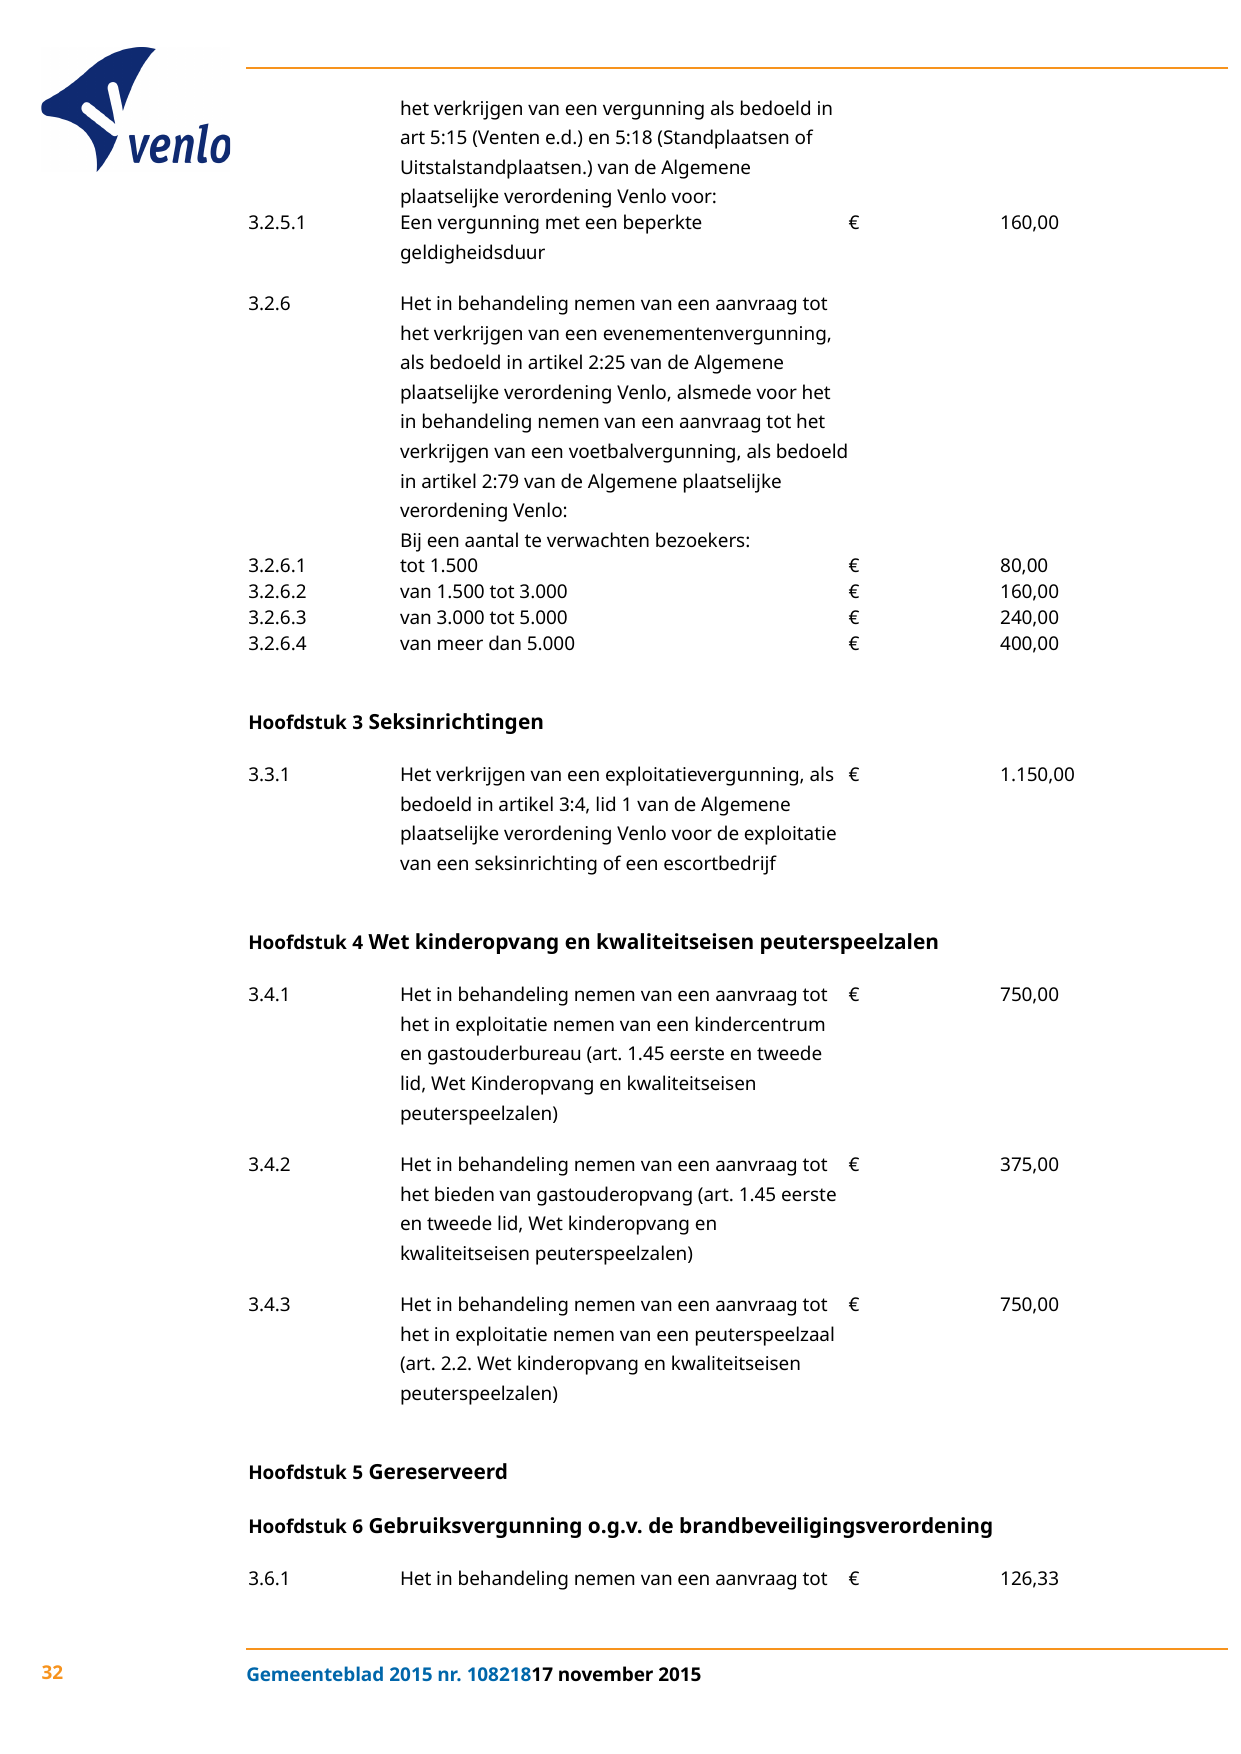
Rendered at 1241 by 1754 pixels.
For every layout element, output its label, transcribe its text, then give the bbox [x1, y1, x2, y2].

table_cell tot 1.500 [400, 553, 848, 578]
table_cell van 1.500 tot 3.000 [400, 579, 848, 604]
table_cell [848, 290, 1000, 553]
table_cell € [848, 209, 1000, 264]
table_cell 3.2.6.3 [248, 604, 400, 630]
table_header 126,33 [1000, 1566, 1152, 1591]
table_cell [248, 1266, 400, 1291]
table_header 3.4.1 [248, 981, 400, 1125]
table_cell [848, 95, 1000, 209]
table_header € [848, 1566, 1000, 1591]
table_cell [248, 1125, 400, 1151]
table_cell [400, 1125, 848, 1151]
table_cell 160,00 [1000, 579, 1152, 604]
table_cell 400,00 [1000, 630, 1152, 656]
table_cell 80,00 [1000, 553, 1152, 578]
table_cell [848, 1125, 1000, 1151]
text Hoofdstuk 5 Gereserveerd [248, 1457, 1152, 1486]
table_cell Het in behandeling nemen van een aanvraag tot het verkrijgen van een evenementenvergunning, als bedoeld in artikel 2:25 van de Algemene plaatselijke verordening Venlo, alsmede voor het in behandeling nemen van een aanvraag tot het verkrijgen van een voetbalvergunning, als bedoeld in artikel 2:79 van de Algemene plaatselijke verordening Venlo: Bij een aantal te verwachten bezoekers: [400, 290, 848, 553]
table_cell [1000, 290, 1152, 553]
table_cell € [848, 579, 1000, 604]
table_header Het in behandeling nemen van een aanvraag tot [400, 1566, 848, 1591]
table_header 750,00 [1000, 981, 1152, 1125]
table_cell het verkrijgen van een vergunning als bedoeld in art 5:15 (Venten e.d.) en 5:18 (Standplaatsen of Uitstalstandplaatsen.) van de Algemene plaatselijke verordening Venlo voor: [400, 95, 848, 209]
table_cell Een vergunning met een beperkte geldigheidsduur [400, 209, 848, 264]
table_cell [1000, 95, 1152, 209]
table_cell [848, 265, 1000, 290]
text Hoofdstuk 4 Wet kinderopvang en kwaliteitseisen peuterspeelzalen [248, 927, 1152, 956]
table_cell 3.2.6.4 [248, 630, 400, 656]
table_cell [1000, 1125, 1152, 1151]
table_header 3.3.1 [248, 761, 400, 876]
table_cell 3.4.2 [248, 1151, 400, 1266]
table_cell [400, 1266, 848, 1291]
table_cell [1000, 265, 1152, 290]
table_cell [1000, 1266, 1152, 1291]
table_cell 160,00 [1000, 209, 1152, 264]
table_cell [248, 95, 400, 209]
table_header € [848, 981, 1000, 1125]
table_cell € [848, 553, 1000, 578]
table_cell 375,00 [1000, 1151, 1152, 1266]
table_cell 240,00 [1000, 604, 1152, 630]
table_cell 3.2.6.1 [248, 553, 400, 578]
text Hoofdstuk 6 Gebruiksvergunning o.g.v. de brandbeveiligingsverordening [248, 1511, 1152, 1540]
table_header € [848, 761, 1000, 876]
table_cell [248, 265, 400, 290]
table_cell 3.4.3 [248, 1291, 400, 1406]
table_cell € [848, 604, 1000, 630]
picture [41, 47, 231, 172]
table_header 1.150,00 [1000, 761, 1152, 876]
table_cell van 3.000 tot 5.000 [400, 604, 848, 630]
table_cell 3.2.6.2 [248, 579, 400, 604]
table_cell [400, 265, 848, 290]
table_cell Het in behandeling nemen van een aanvraag tot het bieden van gastouderopvang (art. 1.45 eerste en tweede lid, Wet kinderopvang en kwaliteitseisen peuterspeelzalen) [400, 1151, 848, 1266]
text Hoofdstuk 3 Seksinrichtingen [248, 707, 1152, 736]
table_header Het in behandeling nemen van een aanvraag tot het in exploitatie nemen van een kindercentrum en gastouderbureau (art. 1.45 eerste en tweede lid, Wet Kinderopvang en kwaliteitseisen peuterspeelzalen) [400, 981, 848, 1125]
table_header Het verkrijgen van een exploitatievergunning, als bedoeld in artikel 3:4, lid 1 van de Algemene plaatselijke verordening Venlo voor de exploitatie van een seksinrichting of een escortbedrijf [400, 761, 848, 876]
table_cell 750,00 [1000, 1291, 1152, 1406]
table_cell € [848, 1151, 1000, 1266]
table_cell 3.2.5.1 [248, 209, 400, 264]
table_header 3.6.1 [248, 1566, 400, 1591]
table_cell Het in behandeling nemen van een aanvraag tot het in exploitatie nemen van een peuterspeelzaal (art. 2.2. Wet kinderopvang en kwaliteitseisen peuterspeelzalen) [400, 1291, 848, 1406]
table_cell van meer dan 5.000 [400, 630, 848, 656]
table_cell € [848, 1291, 1000, 1406]
table_cell 3.2.6 [248, 290, 400, 553]
table_cell € [848, 630, 1000, 656]
table_cell [848, 1266, 1000, 1291]
